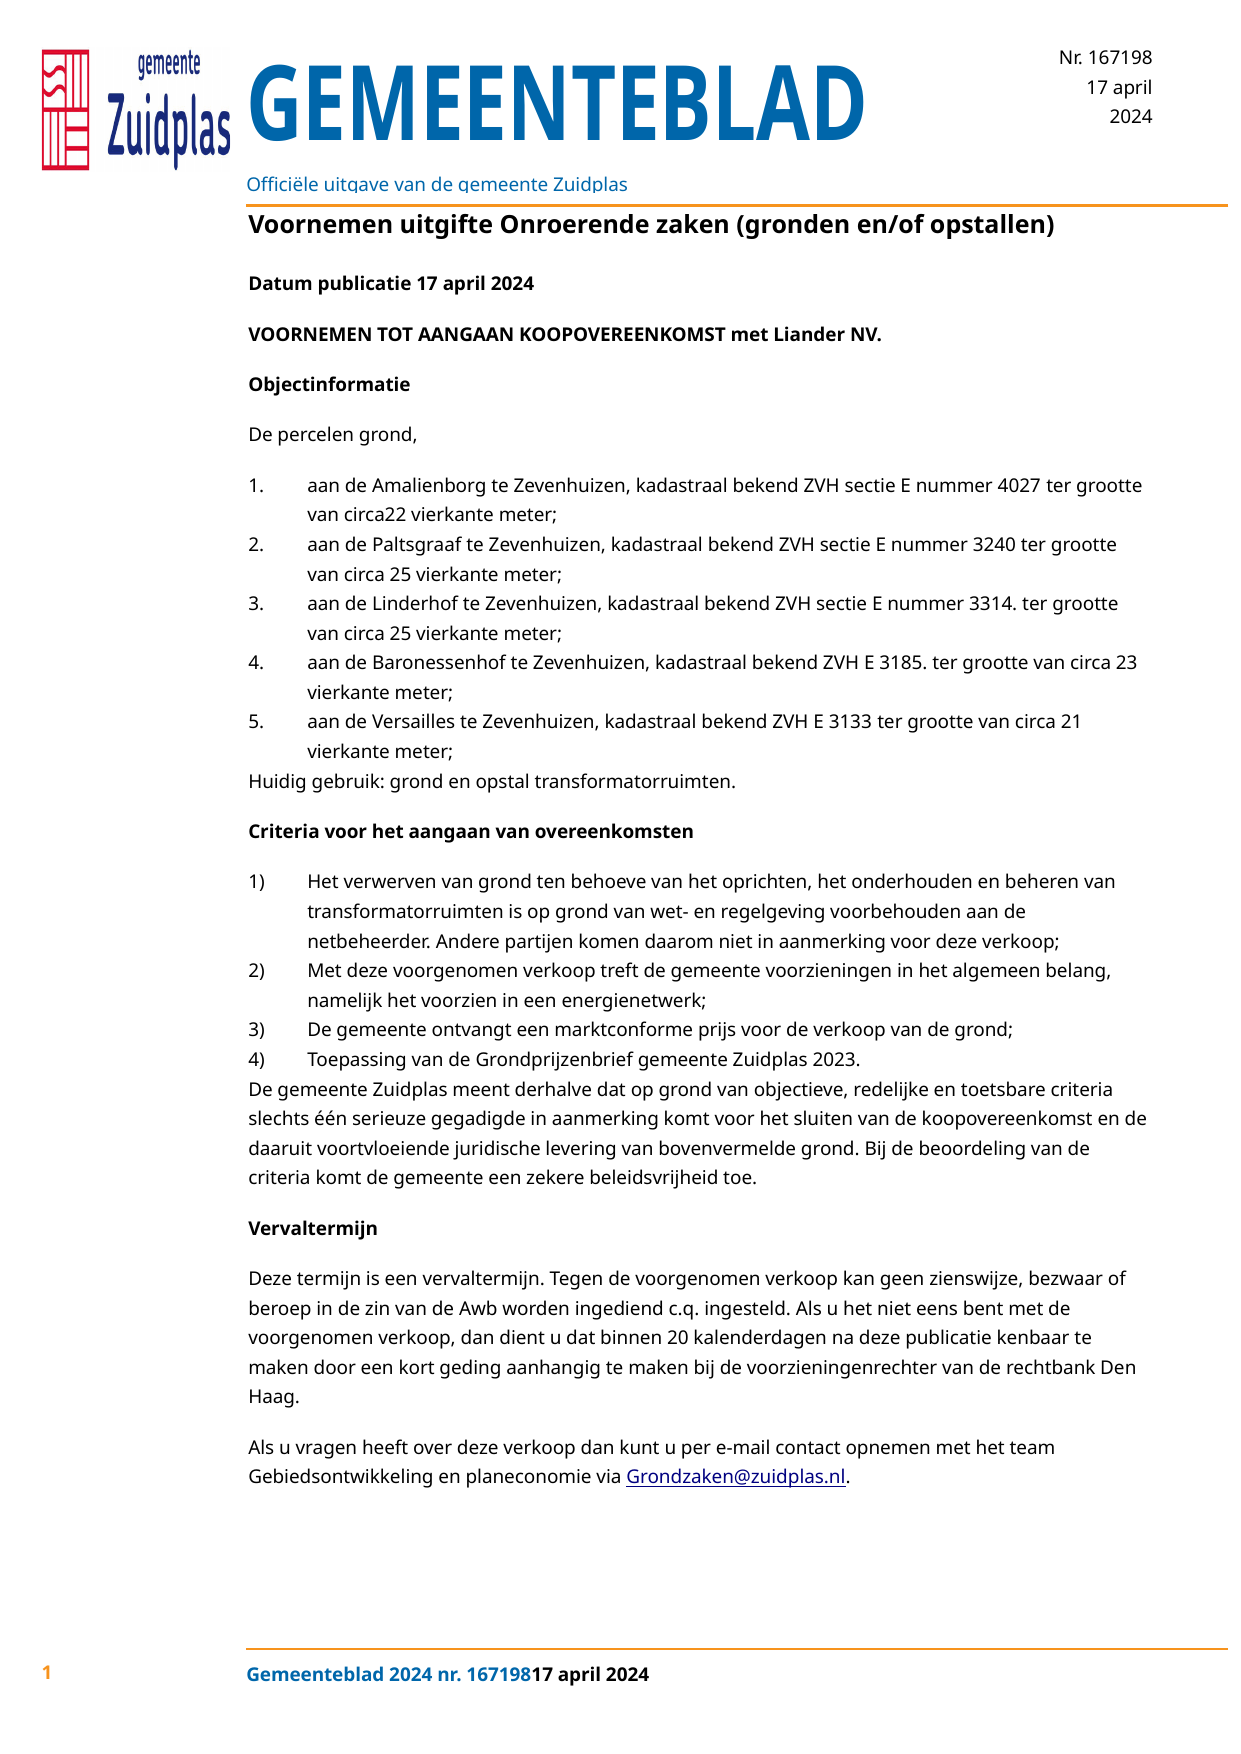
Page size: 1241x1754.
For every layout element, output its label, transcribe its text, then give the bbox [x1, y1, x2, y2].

text Vervaltermijn [248, 1215, 1152, 1241]
list Met deze voorgenomen verkoop treft de gemeente voorzieningen in het algemeen belang, namelijk het voorzien in een energienetwerk; [248, 957, 1152, 1013]
text Objectinformatie [248, 371, 1152, 397]
list aan de Linderhof te Zevenhuizen, kadastraal bekend ZVH sectie E nummer 3314. ter grootte van circa 25 vierkante meter; [248, 590, 1152, 646]
list De gemeente ontvangt een marktconforme prijs voor de verkoop van de grond; [248, 1017, 1152, 1042]
list aan de Amalienborg te Zevenhuizen, kadastraal bekend ZVH sectie E nummer 4027 ter grootte van circa22 vierkante meter; [248, 472, 1152, 527]
list Toepassing van de Grondprijzenbrief gemeente Zuidplas 2023. [248, 1046, 1152, 1072]
text Criteria voor het aangaan van overeenkomsten [248, 818, 1152, 844]
text De percelen grond, [248, 422, 1152, 447]
text Huidig gebruik: grond en opstal transformatorruimten. [248, 768, 1152, 793]
text De gemeente Zuidplas meent derhalve dat op grond van objectieve, redelijke en toetsbare criteria slechts één serieuze gegadigde in aanmerking komt voor het sluiten van de koopovereenkomst en de daaruit voortvloeiende juridische levering van bovenvermelde grond. Bij de beoordeling van de criteria komt de gemeente een zekere beleidsvrijheid toe. [248, 1076, 1152, 1190]
text VOORNEMEN TOT AANGAAN KOOPOVEREENKOMST met Liander NV. [248, 321, 1152, 346]
list Het verwerven van grond ten behoeve van het oprichten, het onderhouden en beheren van transformatorruimten is op grond van wet- en regelgeving voorbehouden aan de netbeheerder. Andere partijen komen daarom niet in aanmerking voor deze verkoop; [248, 869, 1152, 953]
text Voornemen uitgifte Onroerende zaken (gronden en/of opstallen) [248, 207, 1152, 241]
list aan de Versailles te Zevenhuizen, kadastraal bekend ZVH E 3133 ter grootte van circa 21 vierkante meter; [248, 709, 1152, 764]
text Deze termijn is een vervaltermijn. Tegen de voorgenomen verkoop kan geen zienswijze, bezwaar of beroep in de zin van de Awb worden ingediend c.q. ingesteld. Als u het niet eens bent met de voorgenomen verkoop, dan dient u dat binnen 20 kalenderdagen na deze publicatie kenbaar te maken door een kort geding aanhangig te maken bij de voorzieningenrechter van de rechtbank Den Haag. [248, 1265, 1152, 1409]
text Als u vragen heeft over deze verkoop dan kunt u per e-mail contact opnemen met het team Gebiedsontwikkeling en planeconomie via Grondzaken@zuidplas.nl. [248, 1434, 1152, 1489]
list aan de Paltsgraaf te Zevenhuizen, kadastraal bekend ZVH sectie E nummer 3240 ter grootte van circa 25 vierkante meter; [248, 531, 1152, 586]
text Datum publicatie 17 april 2024 [248, 270, 1152, 296]
picture [41, 47, 231, 172]
list aan de Baronessenhof te Zevenhuizen, kadastraal bekend ZVH E 3185. ter grootte van circa 23 vierkante meter; [248, 649, 1152, 705]
